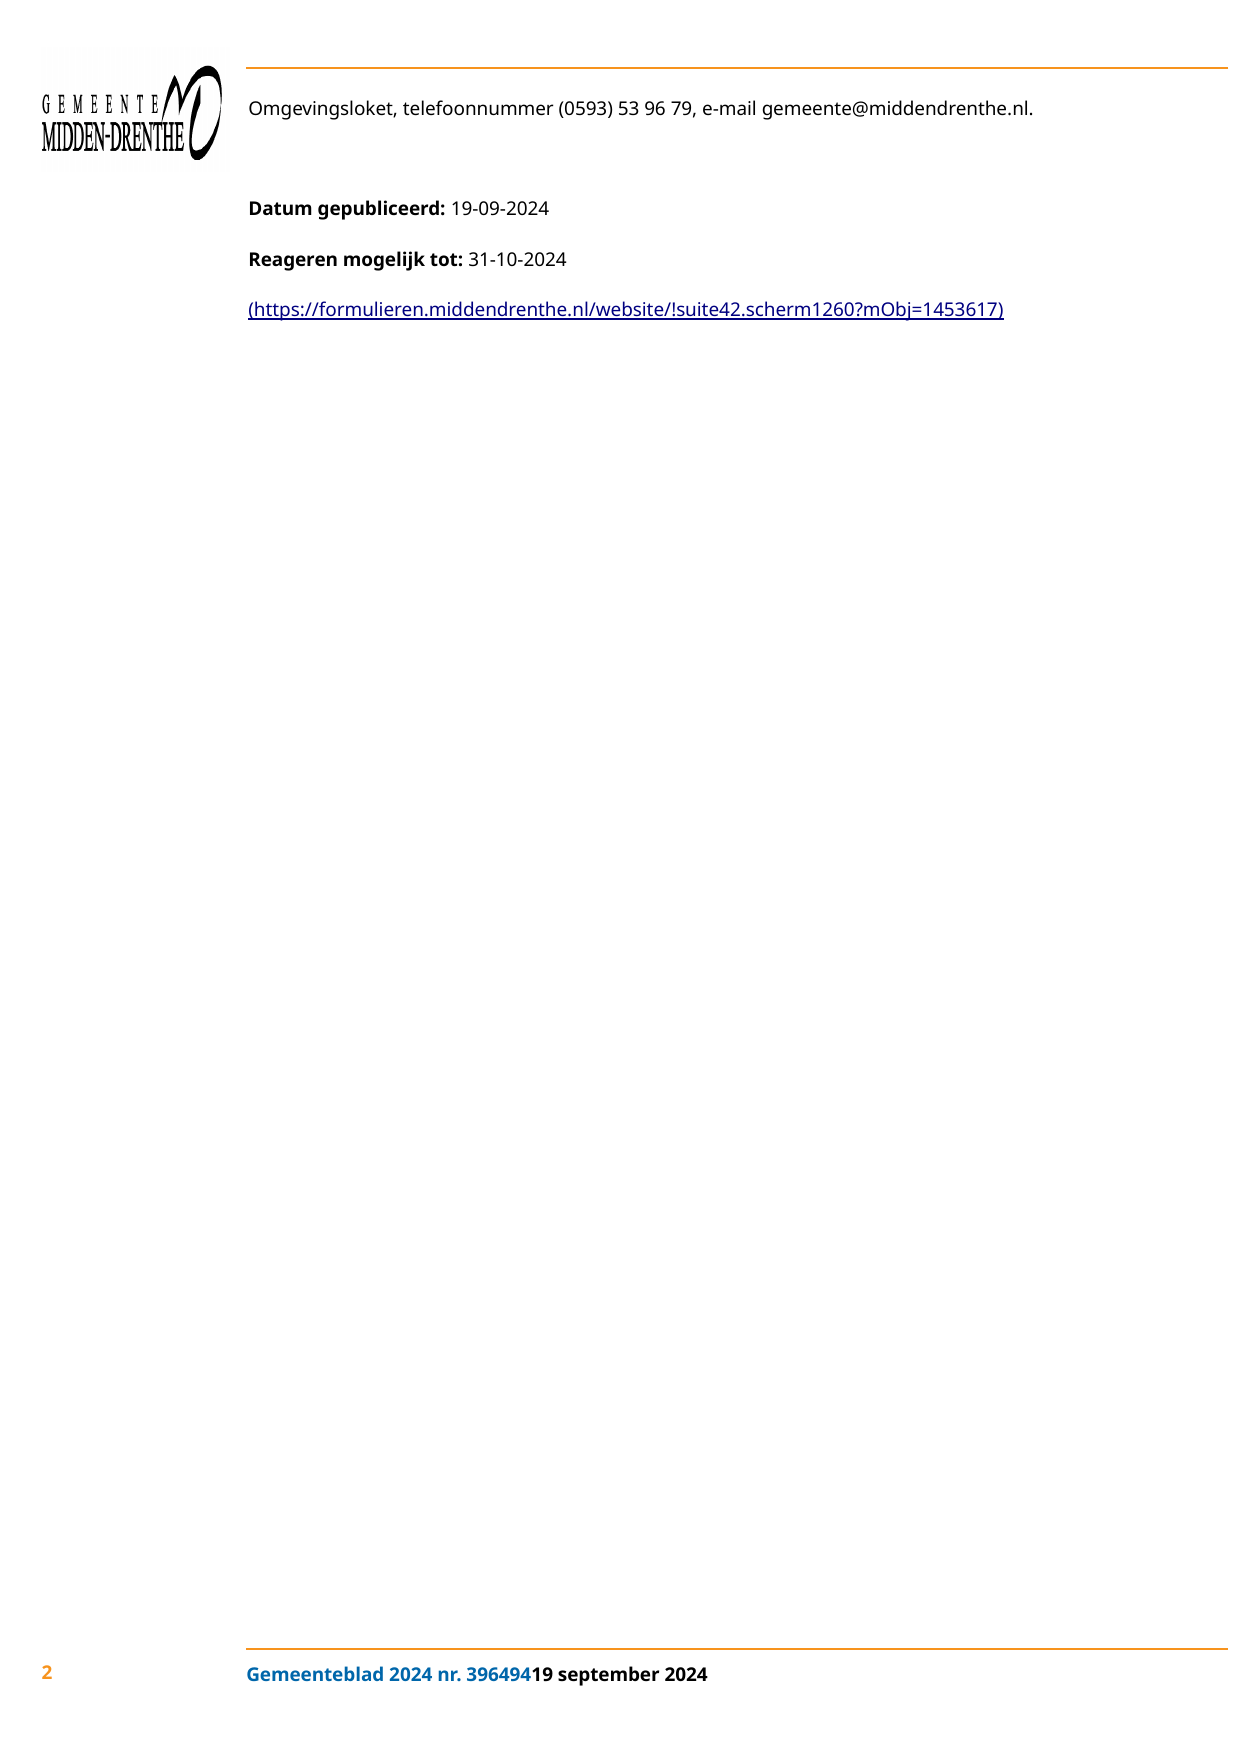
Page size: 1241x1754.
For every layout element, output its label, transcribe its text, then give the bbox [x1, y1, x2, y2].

text Omgevingsloket, telefoonnummer (0593) 53 96 79, e-mail gemeente@middendrenthe.nl. [248, 95, 1152, 121]
picture [41, 47, 231, 172]
text Reageren mogelijk tot: 31-10-2024 [248, 246, 1152, 272]
text (https://formulieren.middendrenthe.nl/website/!suite42.scherm1260?mObj=1453617) [248, 296, 1152, 322]
text Datum gepubliceerd: 19-09-2024 [248, 196, 1152, 221]
